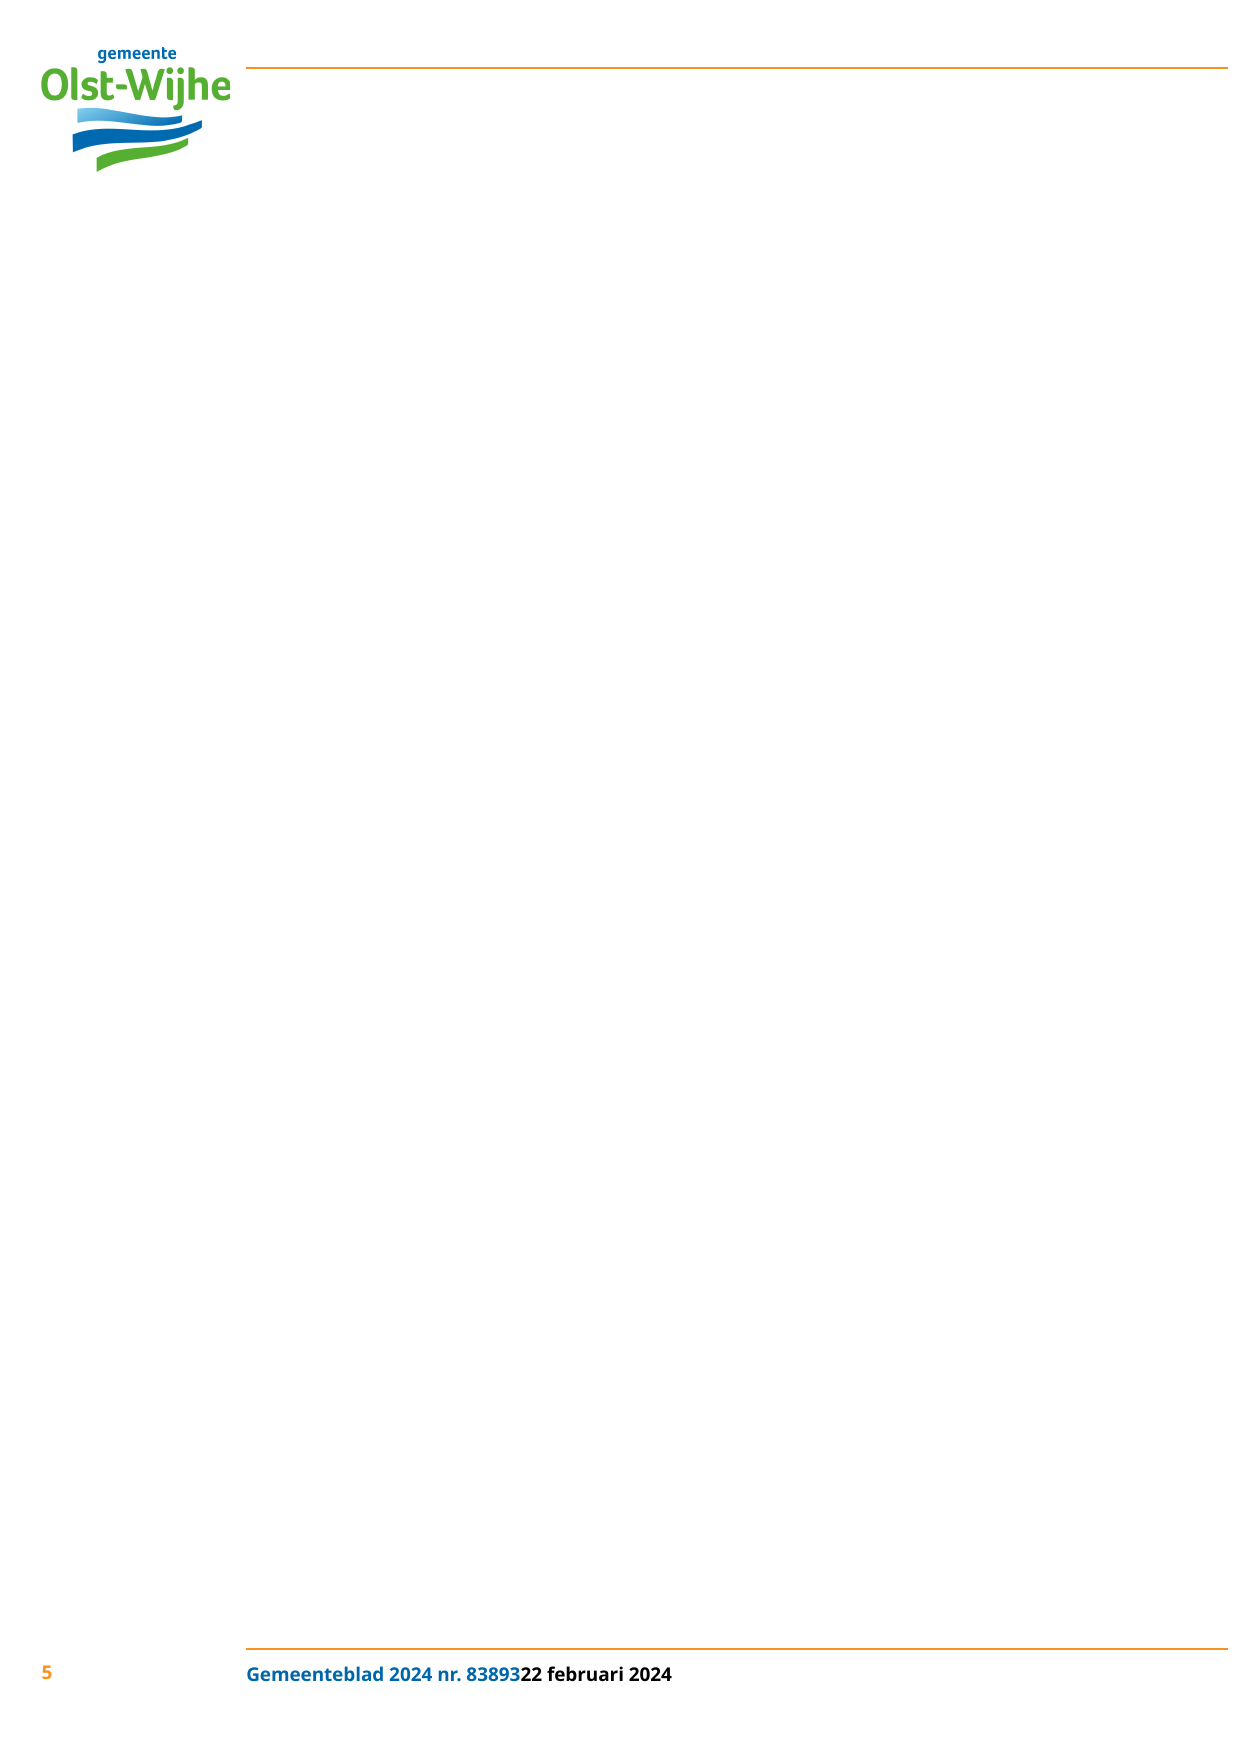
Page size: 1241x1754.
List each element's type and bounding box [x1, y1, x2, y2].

picture [41, 47, 231, 172]
